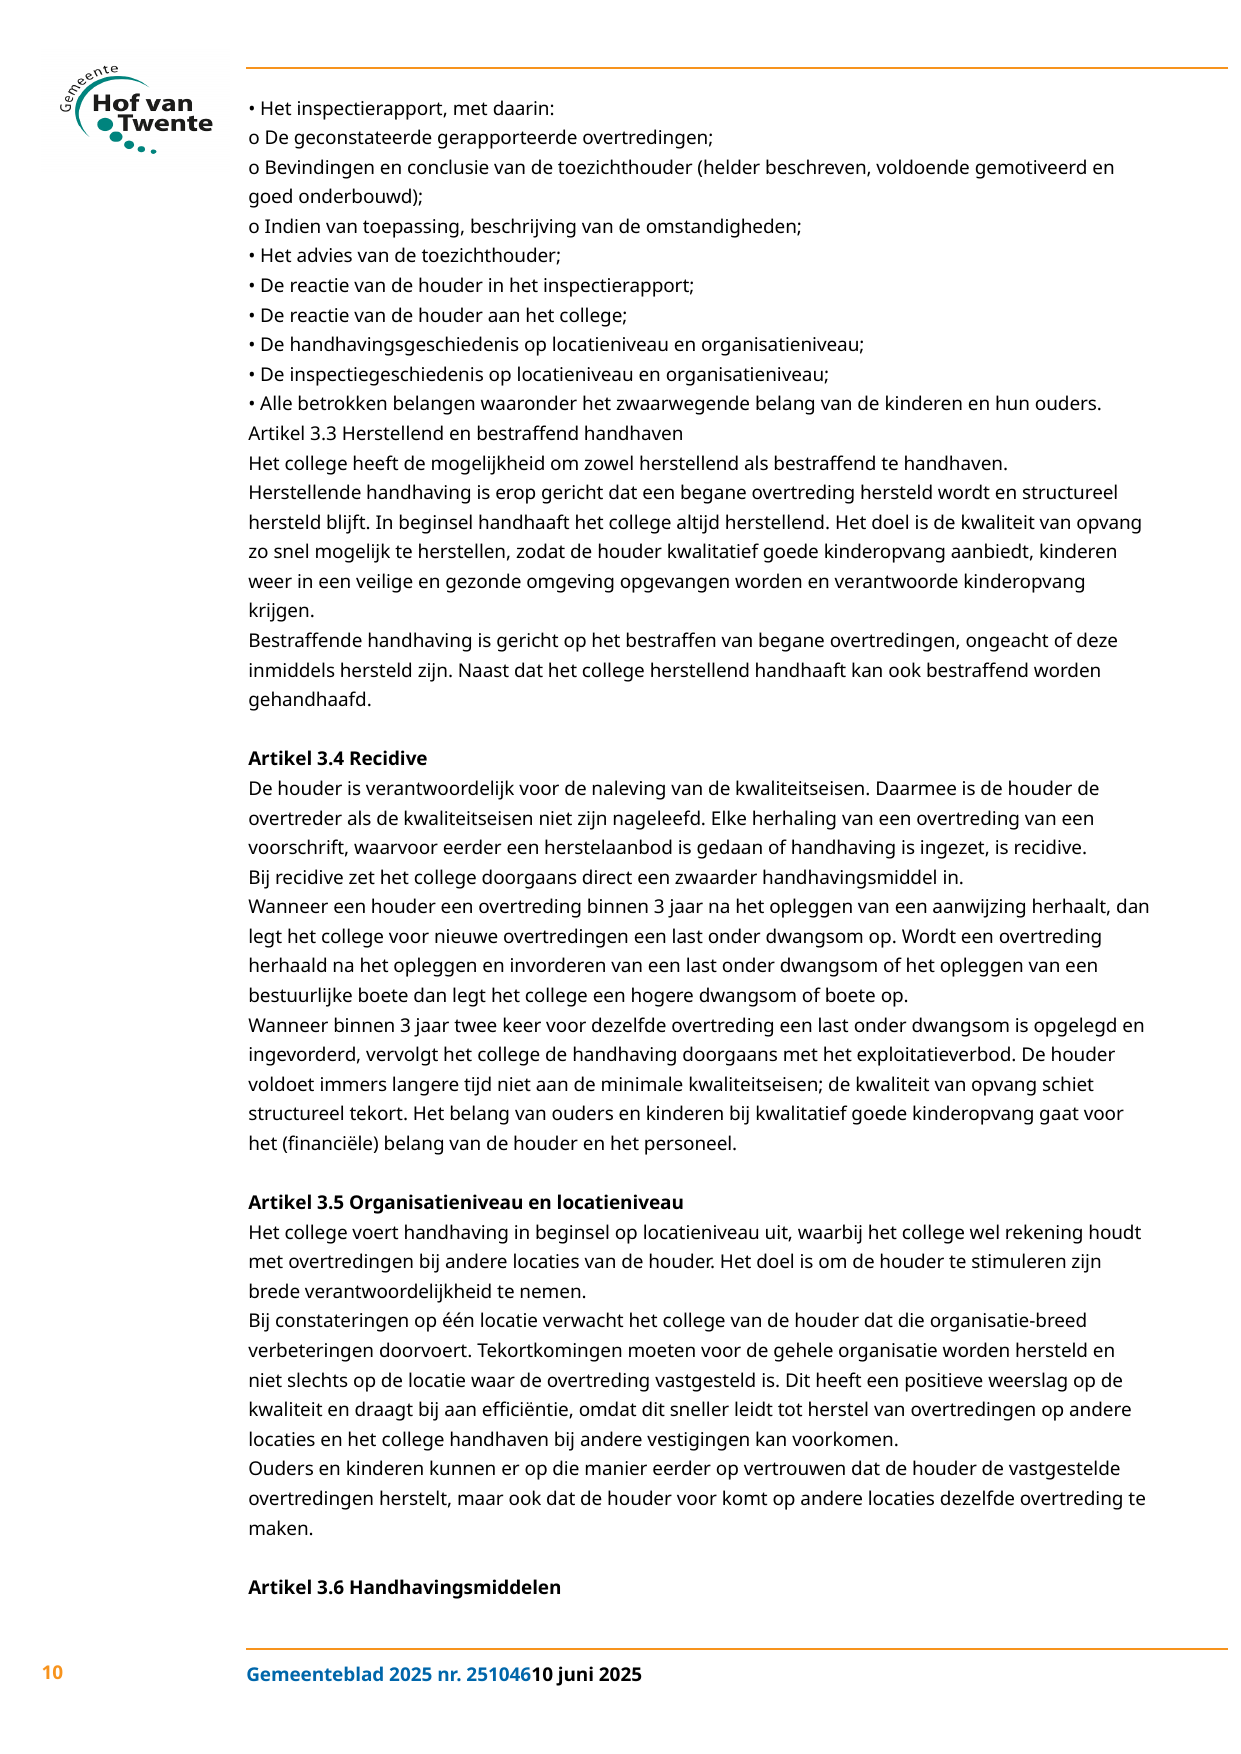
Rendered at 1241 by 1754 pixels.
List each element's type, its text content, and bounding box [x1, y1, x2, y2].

text • De reactie van de houder in het inspectierapport; [248, 272, 1152, 298]
text Artikel 3.5 Organisatieniveau en locatieniveau [248, 1189, 1152, 1215]
text Bij recidive zet het college doorgaans direct een zwaarder handhavingsmiddel in. [248, 864, 1152, 890]
text Wanneer binnen 3 jaar twee keer voor dezelfde overtreding een last onder dwangsom is opgelegd en ingevorderd, vervolgt het college de handhaving doorgaans met het exploitatieverbod. De houder voldoet immers langere tijd niet aan de minimale kwaliteitseisen; de kwaliteit van opvang schiet structureel tekort. Het belang van ouders en kinderen bij kwalitatief goede kinderopvang gaat voor het (financiële) belang van de houder en het personeel. [248, 1012, 1152, 1156]
text Wanneer een houder een overtreding binnen 3 jaar na het opleggen van een aanwijzing herhaalt, dan legt het college voor nieuwe overtredingen een last onder dwangsom op. Wordt een overtreding herhaald na het opleggen en invorderen van een last onder dwangsom of het opleggen van een bestuurlijke boete dan legt het college een hogere dwangsom of boete op. [248, 893, 1152, 1008]
picture [41, 47, 231, 172]
text Artikel 3.3 Herstellend en bestraffend handhaven [248, 420, 1152, 446]
text Het college voert handhaving in beginsel op locatieniveau uit, waarbij het college wel rekening houdt met overtredingen bij andere locaties van de houder. Het doel is om de houder te stimuleren zijn brede verantwoordelijkheid te nemen. [248, 1219, 1152, 1304]
text Herstellende handhaving is erop gericht dat een begane overtreding hersteld wordt en structureel hersteld blijft. In beginsel handhaaft het college altijd herstellend. Het doel is de kwaliteit van opvang zo snel mogelijk te herstellen, zodat de houder kwalitatief goede kinderopvang aanbiedt, kinderen weer in een veilige en gezonde omgeving opgevangen worden en verantwoorde kinderopvang krijgen. [248, 479, 1152, 623]
text Ouders en kinderen kunnen er op die manier eerder op vertrouwen dat de houder de vastgestelde overtredingen herstelt, maar ook dat de houder voor komt op andere locaties dezelfde overtreding te maken. [248, 1456, 1152, 1541]
text o Indien van toepassing, beschrijving van de omstandigheden; [248, 213, 1152, 239]
text Bij constateringen op één locatie verwacht het college van de houder dat die organisatie-breed verbeteringen doorvoert. Tekortkomingen moeten voor de gehele organisatie worden hersteld en niet slechts op de locatie waar de overtreding vastgesteld is. Dit heeft een positieve weerslag op de kwaliteit en draagt bij aan efficiëntie, omdat dit sneller leidt tot herstel van overtredingen op andere locaties en het college handhaven bij andere vestigingen kan voorkomen. [248, 1308, 1152, 1452]
text • Het advies van de toezichthouder; [248, 243, 1152, 268]
text Artikel 3.6 Handhavingsmiddelen [248, 1574, 1152, 1600]
text • Alle betrokken belangen waaronder het zwaarwegende belang van de kinderen en hun ouders. [248, 391, 1152, 416]
text • De reactie van de houder aan het college; [248, 302, 1152, 328]
text Artikel 3.4 Recidive [248, 746, 1152, 771]
text Het college heeft de mogelijkheid om zowel herstellend als bestraffend te handhaven. [248, 450, 1152, 476]
text o Bevindingen en conclusie van de toezichthouder (helder beschreven, voldoende gemotiveerd en goed onderbouwd); [248, 154, 1152, 209]
text • De inspectiegeschiedenis op locatieniveau en organisatieniveau; [248, 361, 1152, 387]
text • De handhavingsgeschiedenis op locatieniveau en organisatieniveau; [248, 331, 1152, 357]
text o De geconstateerde gerapporteerde overtredingen; [248, 124, 1152, 150]
text • Het inspectierapport, met daarin: [248, 95, 1152, 121]
text De houder is verantwoordelijk voor de naleving van de kwaliteitseisen. Daarmee is de houder de overtreder als de kwaliteitseisen niet zijn nageleefd. Elke herhaling van een overtreding van een voorschrift, waarvoor eerder een herstelaanbod is gedaan of handhaving is ingezet, is recidive. [248, 775, 1152, 860]
text Bestraffende handhaving is gericht op het bestraffen van begane overtredingen, ongeacht of deze inmiddels hersteld zijn. Naast dat het college herstellend handhaaft kan ook bestraffend worden gehandhaafd. [248, 627, 1152, 712]
